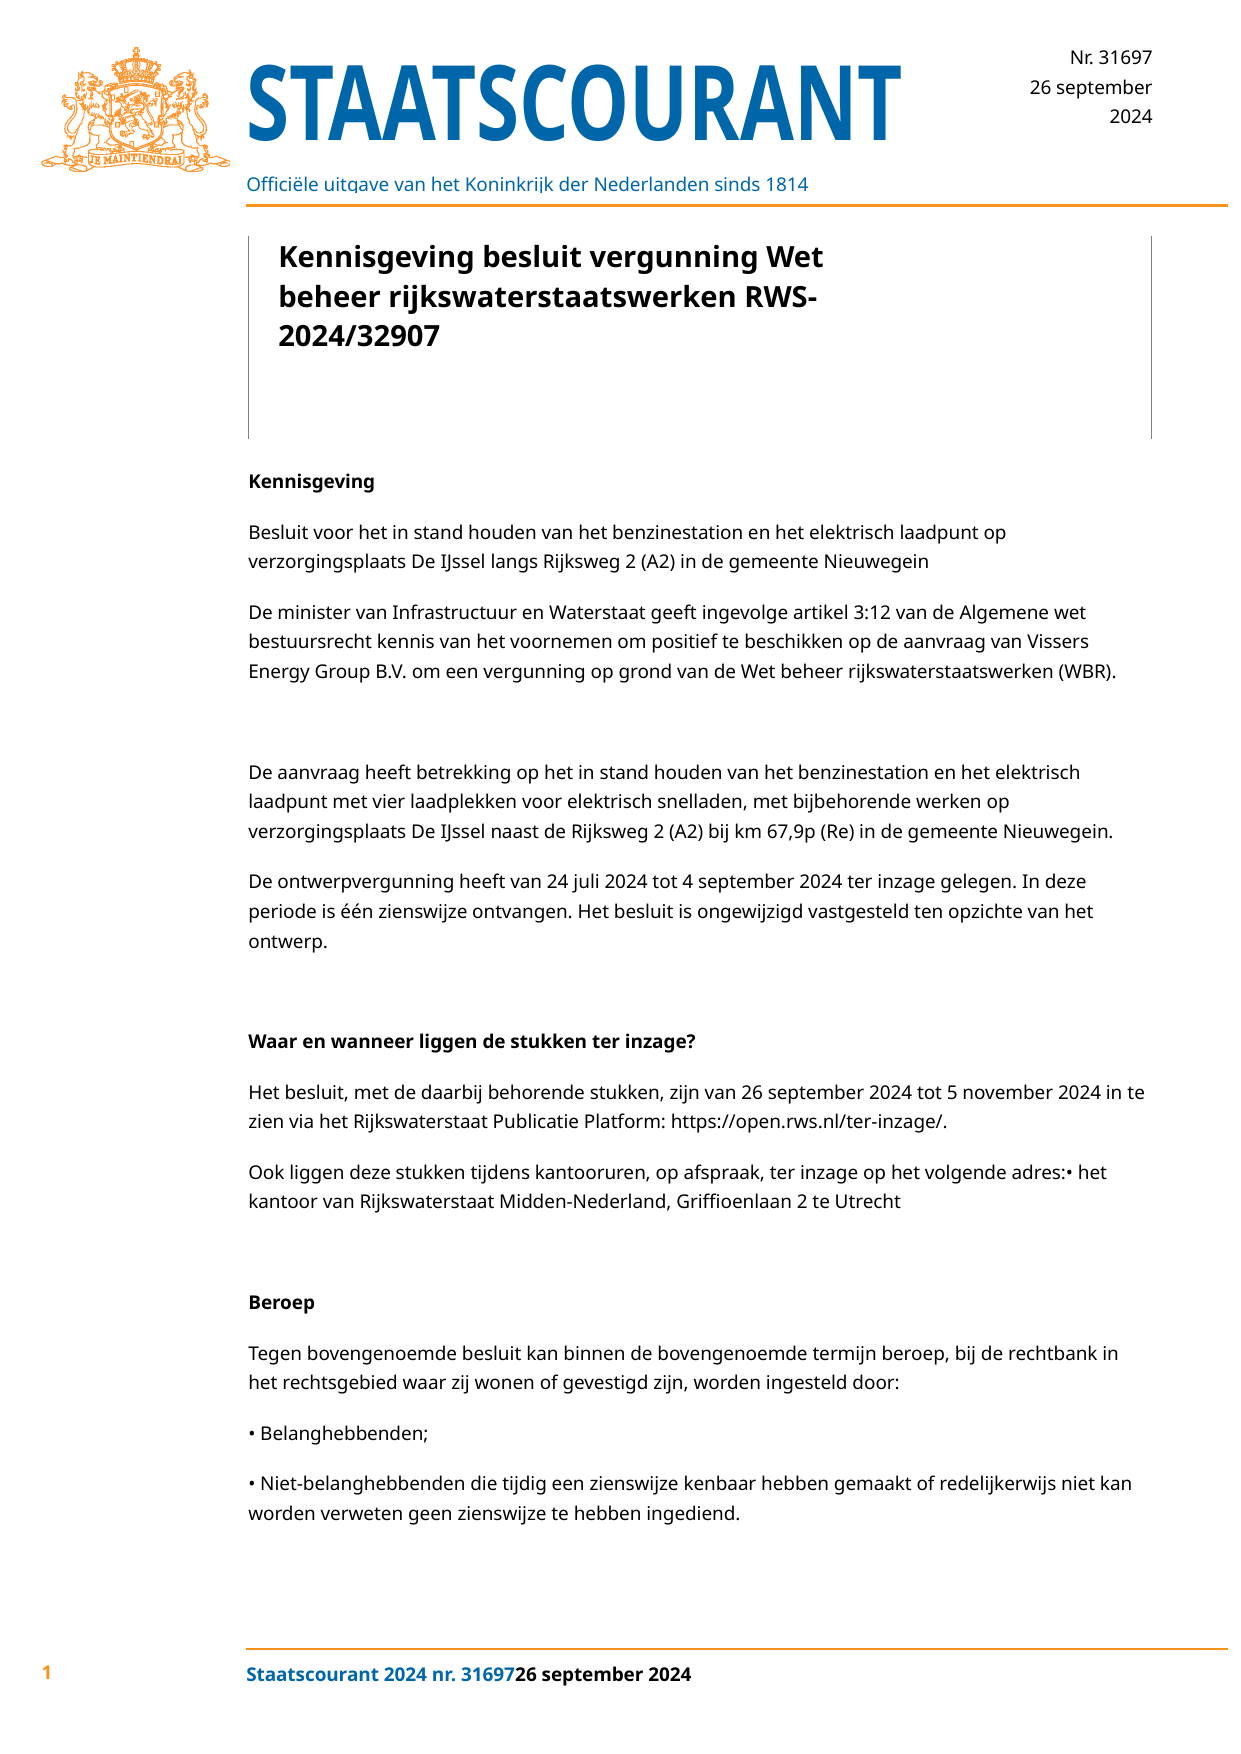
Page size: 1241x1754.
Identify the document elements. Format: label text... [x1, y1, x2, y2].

table_header [1090, 236, 1151, 413]
picture [912, 236, 1090, 414]
text De minister van Infrastructuur en Waterstaat geeft ingevolge artikel 3:12 van de Algemene wet bestuursrecht kennis van het voornemen om positief te beschikken op de aanvraag van Vissers Energy Group B.V. om een vergunning op grond van de Wet beheer rijkswaterstaatswerken (WBR). [248, 599, 1152, 684]
table_header Kennisgeving besluit vergunning Wet beheer rijkswaterstaatswerken RWS-2024/32907 [249, 236, 850, 439]
text Besluit voor het in stand houden van het benzinestation en het elektrisch laadpunt op verzorgingsplaats De IJssel langs Rijksweg 2 (A2) in de gemeente Nieuwegein [248, 519, 1152, 574]
text • Belanghebbenden; [248, 1420, 1152, 1446]
text Ook liggen deze stukken tijdens kantooruren, op afspraak, ter inzage op het volgende adres:• het kantoor van Rijkswaterstaat Midden-Nederland, Griffioenlaan 2 te Utrecht [248, 1159, 1152, 1214]
text Beroep [248, 1289, 1152, 1315]
text Waar en wanneer liggen de stukken ter inzage? [248, 1029, 1152, 1054]
text • Niet-belanghebbenden die tijdig een zienswijze kenbaar hebben gemaakt of redelijkerwijs niet kan worden verweten geen zienswijze te hebben ingediend. [248, 1470, 1152, 1526]
text Het besluit, met de daarbij behorende stukken, zijn van 26 september 2024 tot 5 november 2024 in te zien via het Rijkswaterstaat Publicatie Platform: https://open.rws.nl/ter-inzage/. [248, 1079, 1152, 1134]
text De aanvraag heeft betrekking op het in stand houden van het benzinestation en het elektrisch laadpunt met vier laadplekken voor elektrisch snelladen, met bijbehorende werken op verzorgingsplaats De IJssel naast de Rijksweg 2 (A2) bij km 67,9p (Re) in de gemeente Nieuwegein. [248, 759, 1152, 844]
text De ontwerpvergunning heeft van 24 juli 2024 tot 4 september 2024 ter inzage gelegen. In deze periode is één zienswijze ontvangen. Het besluit is ongewijzigd vastgesteld ten opzichte van het ontwerp. [248, 869, 1152, 953]
table_header [850, 236, 912, 413]
text Tegen bovengenoemde besluit kan binnen de bovengenoemde termijn beroep, bij de rechtbank in het rechtsgebied waar zij wonen of gevestigd zijn, worden ingesteld door: [248, 1340, 1152, 1395]
picture [41, 47, 231, 172]
table_header [850, 414, 1151, 439]
text Kennisgeving [248, 469, 1152, 494]
